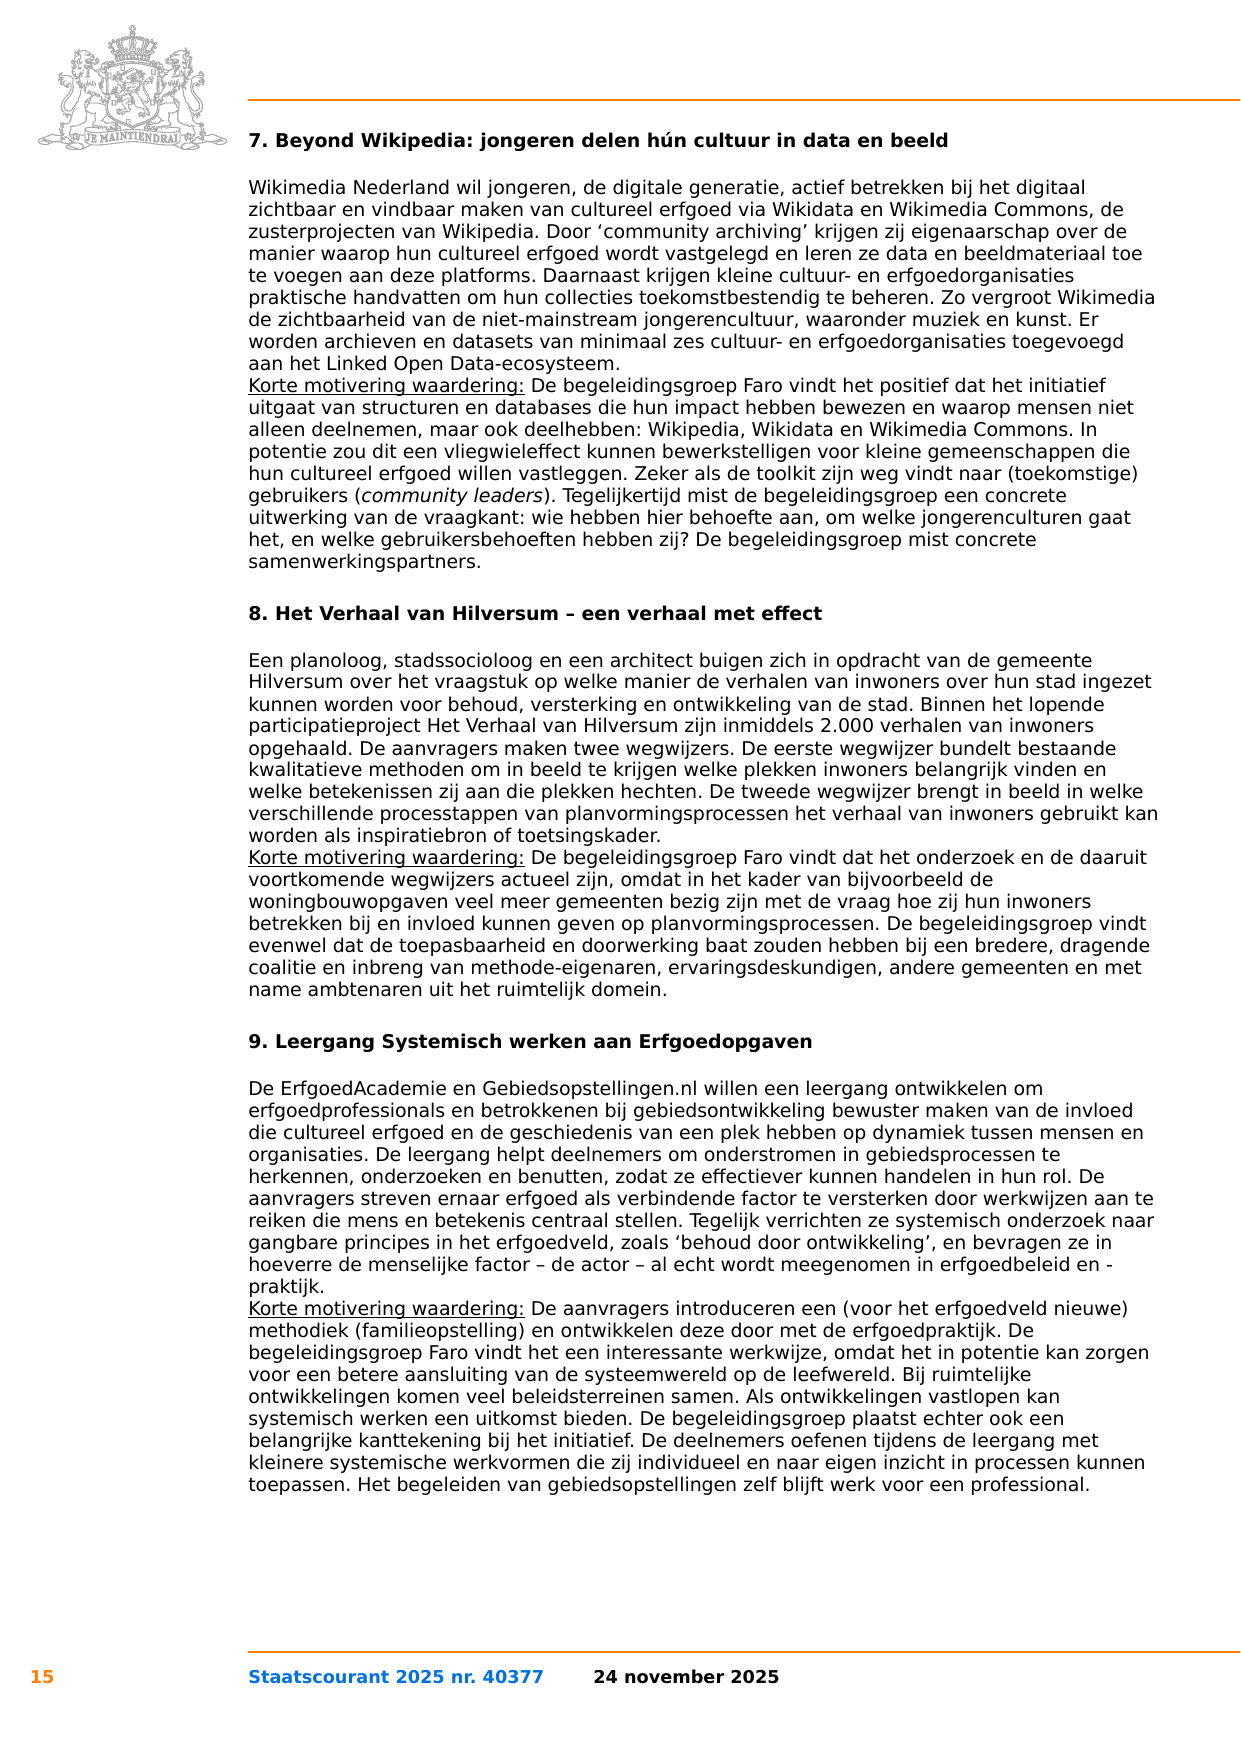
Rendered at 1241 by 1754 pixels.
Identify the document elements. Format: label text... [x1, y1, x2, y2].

picture [38, 25, 227, 150]
subtitle 9. Leergang Systemisch werken aan Erfgoedopgaven [248, 1031, 1163, 1053]
subtitle 8. Het Verhaal van Hilversum – een verhaal met effect [248, 602, 1163, 624]
text De ErfgoedAcademie en Gebiedsopstellingen.nl willen een leergang ontwikkelen om erfgoedprofessionals en betrokkenen bij gebiedsontwikkeling bewuster maken van de invloed die cultureel erfgoed en de geschiedenis van een plek hebben op dynamiek tussen mensen en organisaties. De leergang helpt deelnemers om onderstromen in gebiedsprocessen te herkennen, onderzoeken en benutten, zodat ze effectiever kunnen handelen in hun rol. De aanvragers streven ernaar erfgoed als verbindende factor te versterken door werkwijzen aan te reiken die mens en betekenis centraal stellen. Tegelijk verrichten ze systemisch onderzoek naar gangbare principes in het erfgoedveld, zoals ‘behoud door ontwikkeling’, en bevragen ze in hoeverre de menselijke factor – de actor – al echt wordt meegenomen in erfgoedbeleid en -praktijk. [248, 1078, 1163, 1298]
subtitle 7. Beyond Wikipedia: jongeren delen hún cultuur in data en beeld [248, 130, 1163, 152]
text Korte motivering waardering: De begeleidingsgroep Faro vindt het positief dat het initiatief uitgaat van structuren en databases die hun impact hebben bewezen en waarop mensen niet alleen deelnemen, maar ook deelhebben: Wikipedia, Wikidata en Wikimedia Commons. In potentie zou dit een vliegwieleffect kunnen bewerkstelligen voor kleine gemeenschappen die hun cultureel erfgoed willen vastleggen. Zeker als de toolkit zijn weg vindt naar (toekomstige) gebruikers (community leaders). Tegelijkertijd mist de begeleidingsgroep een concrete uitwerking van de vraagkant: wie hebben hier behoefte aan, om welke jongerenculturen gaat het, en welke gebruikersbehoeften hebben zij? De begeleidingsgroep mist concrete samenwerkingspartners. [248, 375, 1163, 572]
text Korte motivering waardering: De begeleidingsgroep Faro vindt dat het onderzoek en de daaruit voortkomende wegwijzers actueel zijn, omdat in het kader van bijvoorbeeld de woningbouwopgaven veel meer gemeenten bezig zijn met de vraag hoe zij hun inwoners betrekken bij en invloed kunnen geven op planvormingsprocessen. De begeleidingsgroep vindt evenwel dat de toepasbaarheid en doorwerking baat zouden hebben bij een bredere, dragende coalitie en inbreng van methode-eigenaren, ervaringsdeskundigen, andere gemeenten en met name ambtenaren uit het ruimtelijk domein. [248, 847, 1163, 1001]
text Korte motivering waardering: De aanvragers introduceren een (voor het erfgoedveld nieuwe) methodiek (familieopstelling) en ontwikkelen deze door met de erfgoedpraktijk. De begeleidingsgroep Faro vindt het een interessante werkwijze, omdat het in potentie kan zorgen voor een betere aansluiting van de systeemwereld op de leefwereld. Bij ruimtelijke ontwikkelingen komen veel beleidsterreinen samen. Als ontwikkelingen vastlopen kan systemisch werken een uitkomst bieden. De begeleidingsgroep plaatst echter ook een belangrijke kanttekening bij het initiatief. De deelnemers oefenen tijdens de leergang met kleinere systemische werkvormen die zij individueel en naar eigen inzicht in processen kunnen toepassen. Het begeleiden van gebiedsopstellingen zelf blijft werk voor een professional. [248, 1298, 1163, 1496]
text Wikimedia Nederland wil jongeren, de digitale generatie, actief betrekken bij het digitaal zichtbaar en vindbaar maken van cultureel erfgoed via Wikidata en Wikimedia Commons, de zusterprojecten van Wikipedia. Door ‘community archiving’ krijgen zij eigenaarschap over de manier waarop hun cultureel erfgoed wordt vastgelegd en leren ze data en beeldmateriaal toe te voegen aan deze platforms. Daarnaast krijgen kleine cultuur- en erfgoedorganisaties praktische handvatten om hun collecties toekomstbestendig te beheren. Zo vergroot Wikimedia de zichtbaarheid van de niet-mainstream jongerencultuur, waaronder muziek en kunst. Er worden archieven en datasets van minimaal zes cultuur- en erfgoedorganisaties toegevoegd aan het Linked Open Data-ecosysteem. [248, 177, 1163, 375]
text Een planoloog, stadssocioloog en een architect buigen zich in opdracht van de gemeente Hilversum over het vraagstuk op welke manier de verhalen van inwoners over hun stad ingezet kunnen worden voor behoud, versterking en ontwikkeling van de stad. Binnen het lopende participatieproject Het Verhaal van Hilversum zijn inmiddels 2.000 verhalen van inwoners opgehaald. De aanvragers maken twee wegwijzers. De eerste wegwijzer bundelt bestaande kwalitatieve methoden om in beeld te krijgen welke plekken inwoners belangrijk vinden en welke betekenissen zij aan die plekken hechten. De tweede wegwijzer brengt in beeld in welke verschillende processtappen van planvormingsprocessen het verhaal van inwoners gebruikt kan worden als inspiratiebron of toetsingskader. [248, 649, 1163, 847]
